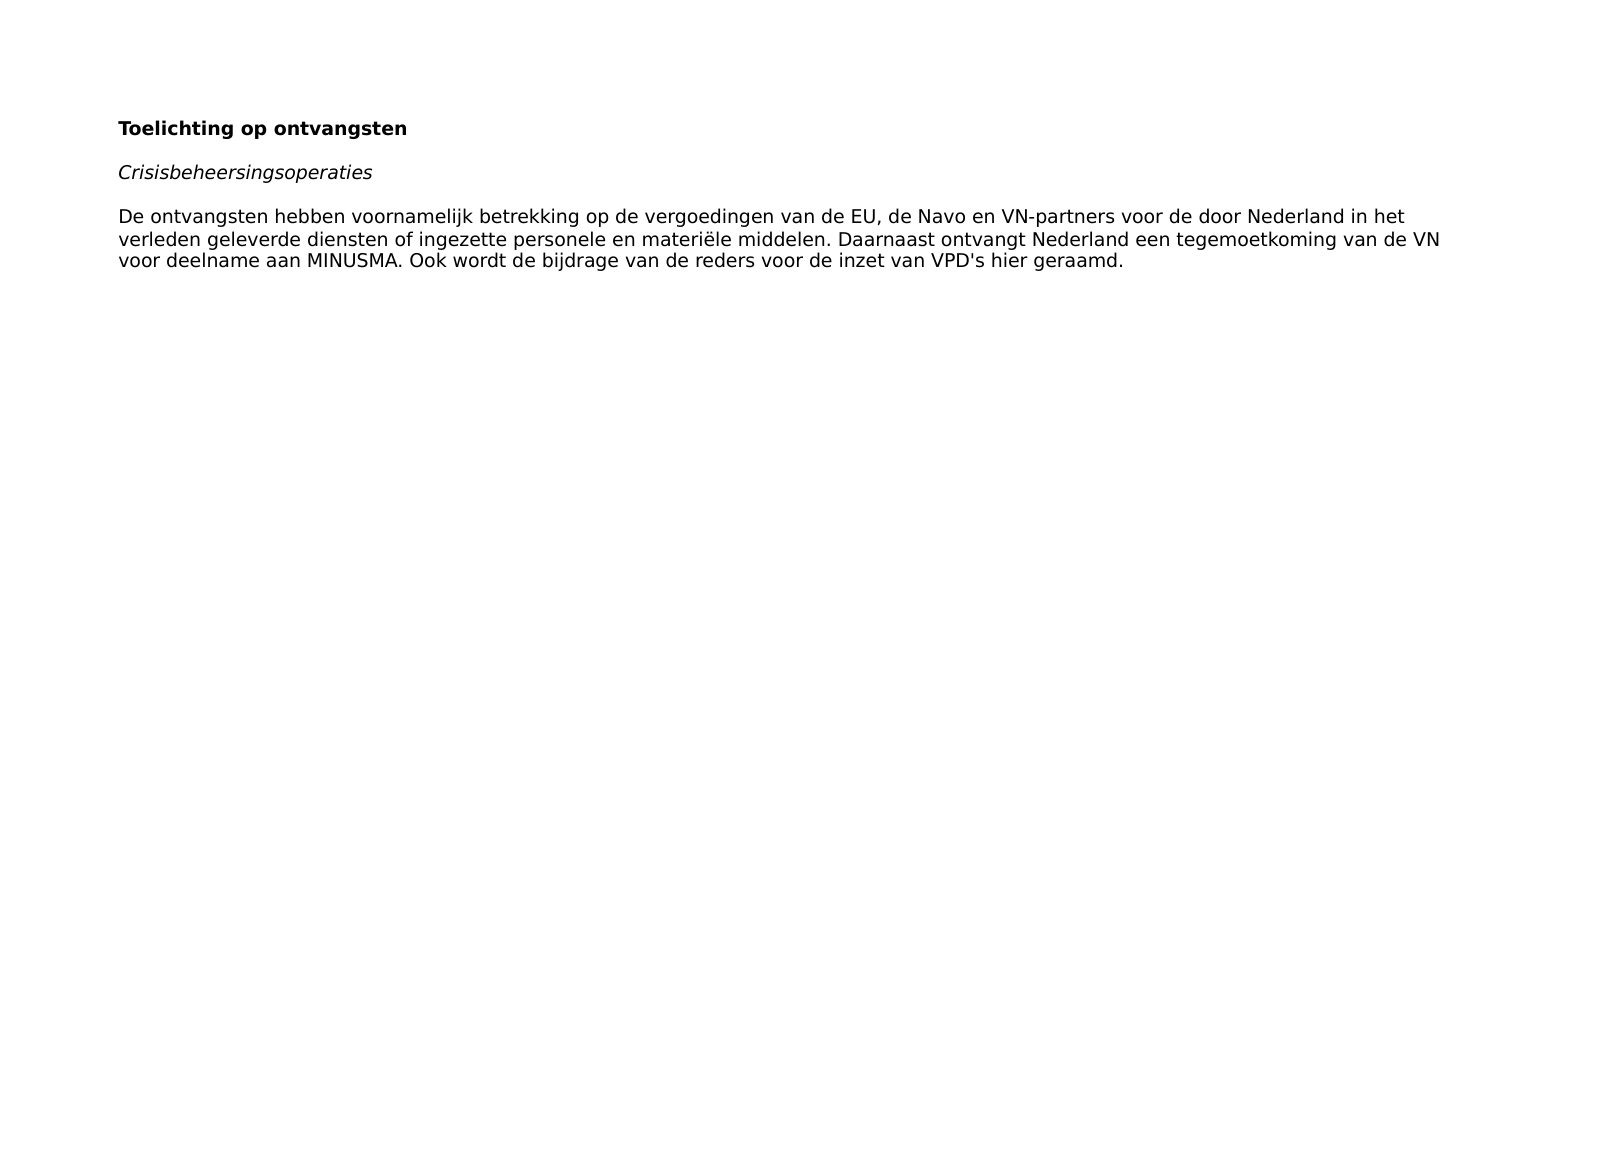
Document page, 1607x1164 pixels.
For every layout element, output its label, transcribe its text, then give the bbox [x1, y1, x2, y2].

subtitle Crisisbeheersingsoperaties [118, 162, 1488, 184]
subtitle Toelichting op ontvangsten [118, 118, 1488, 140]
text De ontvangsten hebben voornamelijk betrekking op de vergoedingen van de EU, de Navo en VN-partners voor de door Nederland in het verleden geleverde diensten of ingezette personele en materiële middelen. Daarnaast ontvangt Nederland een tegemoetkoming van de VN voor deelname aan MINUSMA. Ook wordt de bijdrage van de reders voor de inzet van VPD's hier geraamd. [118, 206, 1488, 272]
